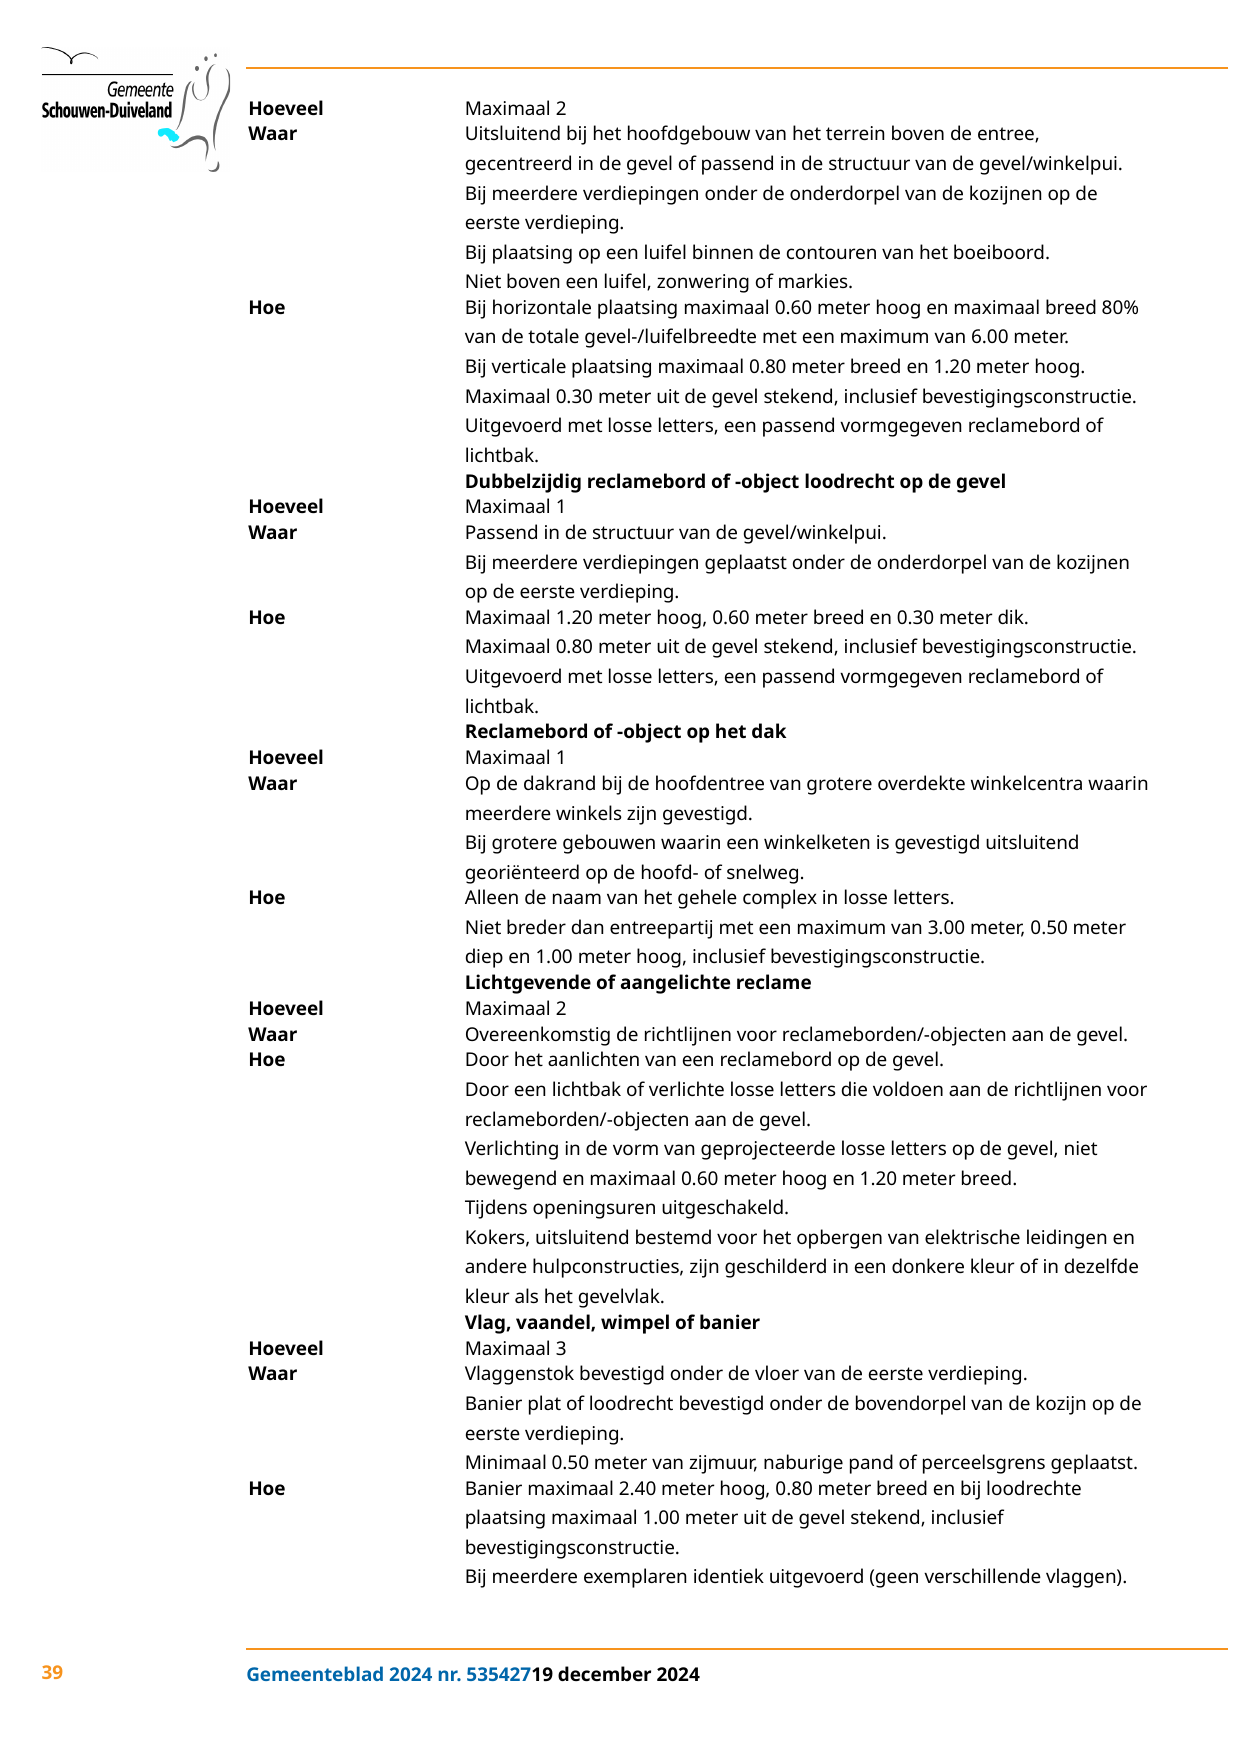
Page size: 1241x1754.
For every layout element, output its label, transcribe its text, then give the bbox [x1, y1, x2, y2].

table_cell Vlaggenstok bevestigd onder de vloer van de eerste verdieping. Banier plat of loodrecht bevestigd onder de bovendorpel van de kozijn op de eerste verdieping. Minimaal 0.50 meter van zijmuur, naburige pand of perceelsgrens geplaatst. [465, 1361, 1152, 1475]
table_cell Hoeveel [248, 1335, 464, 1361]
table_cell Waar [248, 519, 464, 604]
table_cell Passend in de structuur van de gevel/winkelpui. Bij meerdere verdiepingen geplaatst onder de onderdorpel van de kozijnen op de eerste verdieping. [465, 519, 1152, 604]
table_cell Hoe [248, 1475, 464, 1589]
table_cell Maximaal 1 [465, 744, 1152, 770]
table_cell Maximaal 3 [465, 1335, 1152, 1361]
table_cell Waar [248, 121, 464, 294]
table_cell Uitsluitend bij het hoofdgebouw van het terrein boven de entree, gecentreerd in de gevel of passend in de structuur van de gevel/winkelpui. Bij meerdere verdiepingen onder de onderdorpel van de kozijnen op de eerste verdieping. Bij plaatsing op een luifel binnen de contouren van het boeiboord. Niet boven een luifel, zonwering of markies. [465, 121, 1152, 294]
table_cell Waar [248, 1361, 464, 1475]
table_cell Alleen de naam van het gehele complex in losse letters. Niet breder dan entreepartij met een maximum van 3.00 meter, 0.50 meter diep en 1.00 meter hoog, inclusief bevestigingsconstructie. [465, 885, 1152, 969]
table_cell Hoeveel [248, 95, 464, 121]
table_cell [248, 468, 464, 493]
table_cell Overeenkomstig de richtlijnen voor reclameborden/-objecten aan de gevel. [465, 1021, 1152, 1047]
table_cell Hoeveel [248, 744, 464, 770]
table_cell Maximaal 1 [465, 494, 1152, 519]
table_cell Bij horizontale plaatsing maximaal 0.60 meter hoog en maximaal breed 80% van de totale gevel-/luifelbreedte met een maximum van 6.00 meter. Bij verticale plaatsing maximaal 0.80 meter breed en 1.20 meter hoog. Maximaal 0.30 meter uit de gevel stekend, inclusief bevestigingsconstructie. Uitgevoerd met losse letters, een passend vormgegeven reclamebord of lichtbak. [465, 294, 1152, 468]
table_cell Hoe [248, 604, 464, 719]
table_cell Waar [248, 770, 464, 884]
table_cell Waar [248, 1021, 464, 1047]
table_cell Banier maximaal 2.40 meter hoog, 0.80 meter breed en bij loodrechte plaatsing maximaal 1.00 meter uit de gevel stekend, inclusief bevestigingsconstructie. Bij meerdere exemplaren identiek uitgevoerd (geen verschillende vlaggen). [465, 1475, 1152, 1589]
table_cell Maximaal 1.20 meter hoog, 0.60 meter breed en 0.30 meter dik. Maximaal 0.80 meter uit de gevel stekend, inclusief bevestigingsconstructie. Uitgevoerd met losse letters, een passend vormgegeven reclamebord of lichtbak. [465, 604, 1152, 719]
table_cell Hoe [248, 294, 464, 468]
table_cell [248, 719, 464, 744]
table_cell Hoe [248, 1047, 464, 1309]
table_cell Reclamebord of -object op het dak [465, 719, 1152, 744]
table_cell [248, 970, 464, 995]
table_cell Maximaal 2 [465, 95, 1152, 121]
table_cell Hoe [248, 885, 464, 969]
table_cell Dubbelzijdig reclamebord of -object loodrecht op de gevel [465, 468, 1152, 493]
table_cell Lichtgevende of aangelichte reclame [465, 970, 1152, 995]
table_cell Op de dakrand bij de hoofdentree van grotere overdekte winkelcentra waarin meerdere winkels zijn gevestigd. Bij grotere gebouwen waarin een winkelketen is gevestigd uitsluitend georiënteerd op de hoofd- of snelweg. [465, 770, 1152, 884]
table_cell Hoeveel [248, 494, 464, 519]
table_cell [248, 1309, 464, 1335]
table_cell Hoeveel [248, 995, 464, 1021]
picture [41, 47, 231, 172]
table_cell Door het aanlichten van een reclamebord op de gevel. Door een lichtbak of verlichte losse letters die voldoen aan de richtlijnen voor reclameborden/-objecten aan de gevel. Verlichting in de vorm van geprojecteerde losse letters op de gevel, niet bewegend en maximaal 0.60 meter hoog en 1.20 meter breed. Tijdens openingsuren uitgeschakeld. Kokers, uitsluitend bestemd voor het opbergen van elektrische leidingen en andere hulpconstructies, zijn geschilderd in een donkere kleur of in dezelfde kleur als het gevelvlak. [465, 1047, 1152, 1309]
table_cell Vlag, vaandel, wimpel of banier [465, 1309, 1152, 1335]
table_cell Maximaal 2 [465, 995, 1152, 1021]
